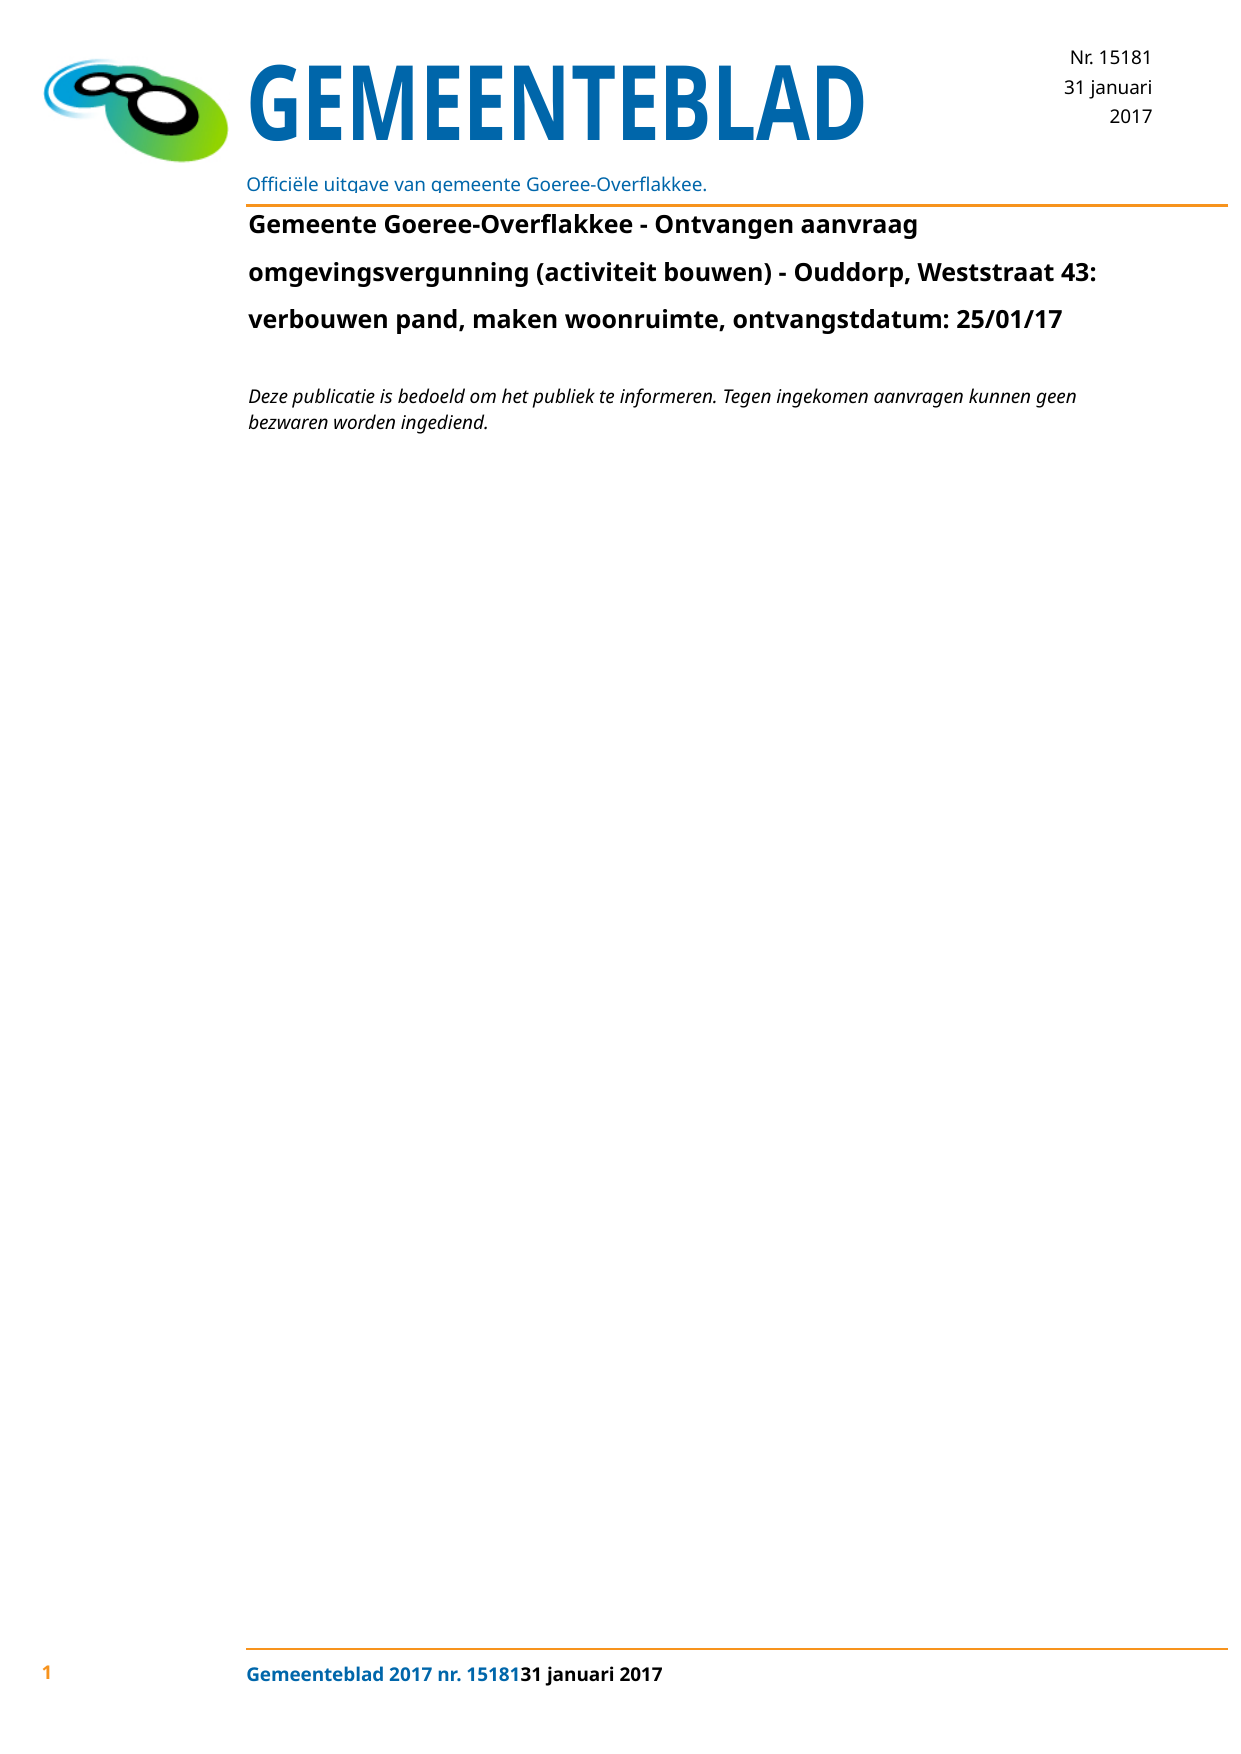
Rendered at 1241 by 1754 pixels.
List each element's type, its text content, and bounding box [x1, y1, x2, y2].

text Gemeente Goeree-Overflakkee - Ontvangen aanvraag omgevingsvergunning (activiteit bouwen) - Ouddorp, Weststraat 43: verbouwen pand, maken woonruimte, ontvangstdatum: 25/01/17 [248, 207, 1152, 336]
picture [41, 47, 231, 172]
text Deze publicatie is bedoeld om het publiek te informeren. Tegen ingekomen aanvragen kunnen geen bezwaren worden ingediend. [248, 384, 1152, 435]
